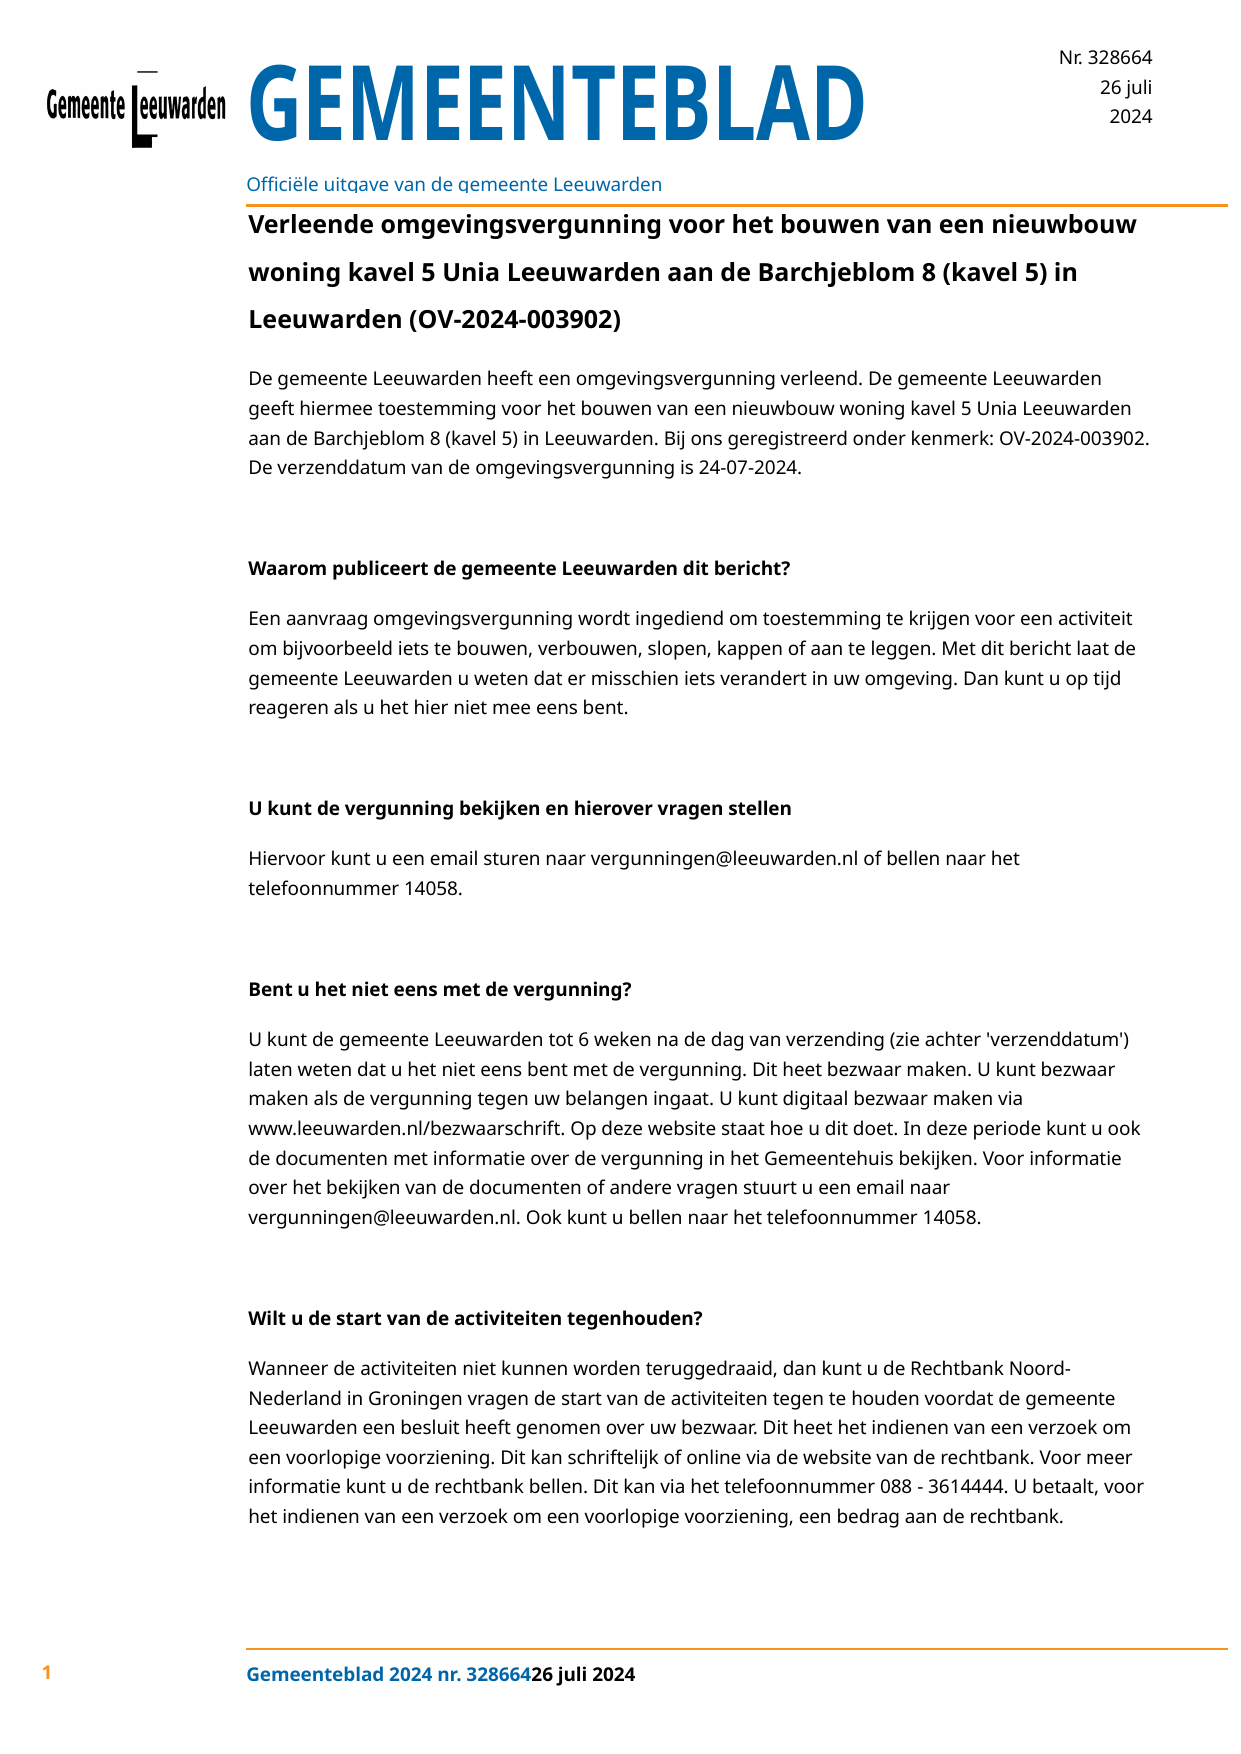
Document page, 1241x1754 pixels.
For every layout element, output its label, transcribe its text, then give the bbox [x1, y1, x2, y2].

text U kunt de gemeente Leeuwarden tot 6 weken na de dag van verzending (zie achter 'verzenddatum') laten weten dat u het niet eens bent met de vergunning. Dit heet bezwaar maken. U kunt bezwaar maken als de vergunning tegen uw belangen ingaat. U kunt digitaal bezwaar maken via www.leeuwarden.nl/bezwaarschrift. Op deze website staat hoe u dit doet. In deze periode kunt u ook de documenten met informatie over de vergunning in het Gemeentehuis bekijken. Voor informatie over het bekijken van de documenten of andere vragen stuurt u een email naar vergunningen@leeuwarden.nl. Ook kunt u bellen naar het telefoonnummer 14058. [248, 1026, 1152, 1229]
picture [41, 47, 231, 172]
text Een aanvraag omgevingsvergunning wordt ingediend om toestemming te krijgen voor een activiteit om bijvoorbeeld iets te bouwen, verbouwen, slopen, kappen of aan te leggen. Met dit bericht laat de gemeente Leeuwarden u weten dat er misschien iets verandert in uw omgeving. Dan kunt u op tijd reageren als u het hier niet mee eens bent. [248, 606, 1152, 720]
text Wilt u de start van de activiteiten tegenhouden? [248, 1305, 1152, 1330]
text Wanneer de activiteiten niet kunnen worden teruggedraaid, dan kunt u de Rechtbank Noord-Nederland in Groningen vragen de start van de activiteiten tegen te houden voordat de gemeente Leeuwarden een besluit heeft genomen over uw bezwaar. Dit heet het indienen van een verzoek om een voorlopige voorziening. Dit kan schriftelijk of online via de website van de rechtbank. Voor meer informatie kunt u de rechtbank bellen. Dit kan via het telefoonnummer 088 - 3614444. U betaalt, voor het indienen van een verzoek om een voorlopige voorziening, een bedrag aan de rechtbank. [248, 1355, 1152, 1529]
text De gemeente Leeuwarden heeft een omgevingsvergunning verleend. De gemeente Leeuwarden geeft hiermee toestemming voor het bouwen van een nieuwbouw woning kavel 5 Unia Leeuwarden aan de Barchjeblom 8 (kavel 5) in Leeuwarden. Bij ons geregistreerd onder kenmerk: OV-2024-003902. De verzenddatum van de omgevingsvergunning is 24-07-2024. [248, 366, 1152, 480]
text Hiervoor kunt u een email sturen naar vergunningen@leeuwarden.nl of bellen naar het telefoonnummer 14058. [248, 846, 1152, 901]
text Bent u het niet eens met de vergunning? [248, 976, 1152, 1002]
text Verleende omgevingsvergunning voor het bouwen van een nieuwbouw woning kavel 5 Unia Leeuwarden aan de Barchjeblom 8 (kavel 5) in Leeuwarden (OV-2024-003902) [248, 207, 1152, 336]
text U kunt de vergunning bekijken en hierover vragen stellen [248, 795, 1152, 821]
text Waarom publiceert de gemeente Leeuwarden dit bericht? [248, 555, 1152, 581]
